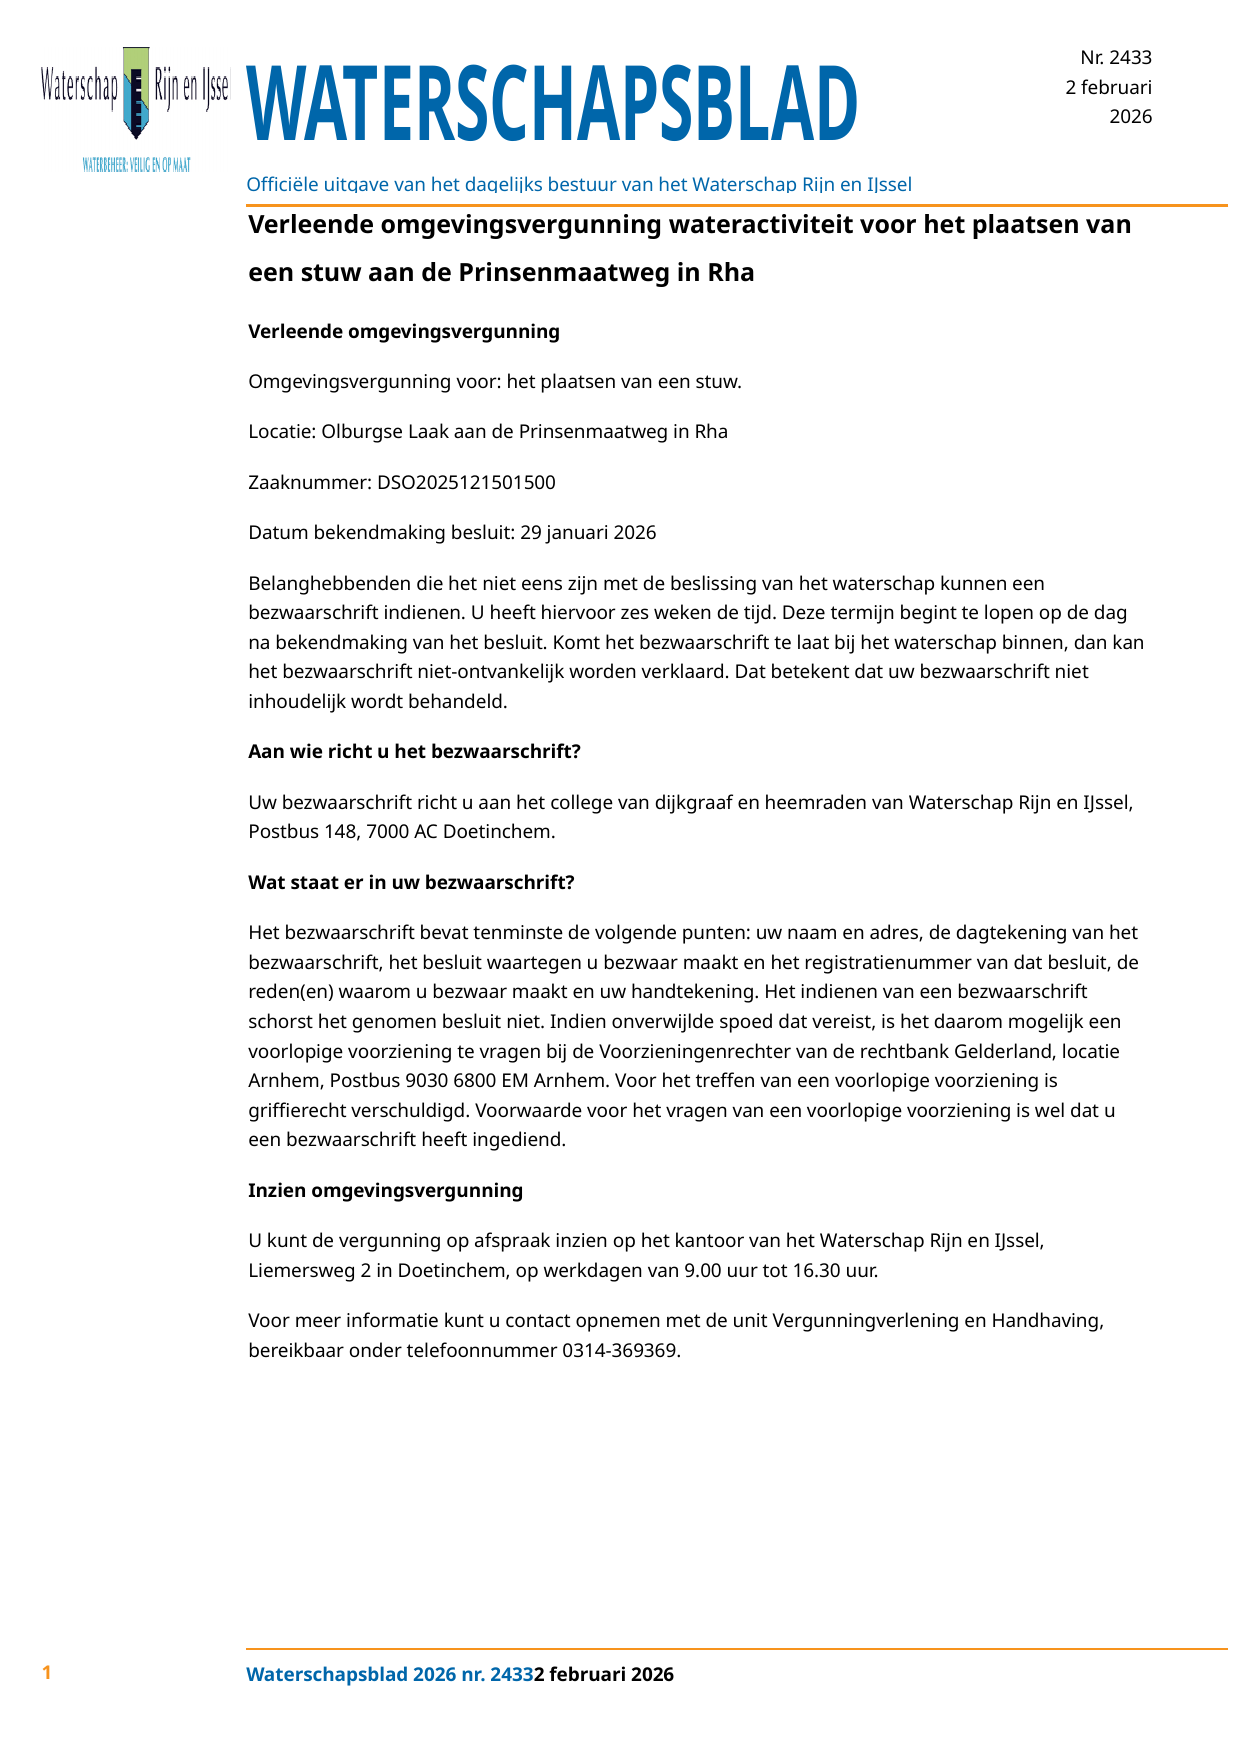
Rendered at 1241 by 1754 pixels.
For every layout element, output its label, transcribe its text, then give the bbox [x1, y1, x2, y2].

text Omgevingsvergunning voor: het plaatsen van een stuw. [248, 368, 1152, 394]
text Locatie: Olburgse Laak aan de Prinsenmaatweg in Rha [248, 419, 1152, 444]
text Aan wie richt u het bezwaarschrift? [248, 739, 1152, 764]
text Het bezwaarschrift bevat tenminste de volgende punten: uw naam en adres, de dagtekening van het bezwaarschrift, het besluit waartegen u bezwaar maakt en het registratienummer van dat besluit, de reden(en) waarom u bezwaar maakt en uw handtekening. Het indienen van een bezwaarschrift schorst het genomen besluit niet. Indien onverwijlde spoed dat vereist, is het daarom mogelijk een voorlopige voorziening te vragen bij de Voorzieningenrechter van de rechtbank Gelderland, locatie Arnhem, Postbus 9030 6800 EM Arnhem. Voor het treffen van een voorlopige voorziening is griffierecht verschuldigd. Voorwaarde voor het vragen van een voorlopige voorziening is wel dat u een bezwaarschrift heeft ingediend. [248, 919, 1152, 1152]
text Inzien omgevingsvergunning [248, 1177, 1152, 1203]
text Zaaknummer: DSO2025121501500 [248, 469, 1152, 495]
text Uw bezwaarschrift richt u aan het college van dijkgraaf en heemraden van Waterschap Rijn en IJssel, Postbus 148, 7000 AC Doetinchem. [248, 789, 1152, 844]
text Verleende omgevingsvergunning wateractiviteit voor het plaatsen van een stuw aan de Prinsenmaatweg in Rha [248, 207, 1152, 288]
text U kunt de vergunning op afspraak inzien op het kantoor van het Waterschap Rijn en IJssel, Liemersweg 2 in Doetinchem, op werkdagen van 9.00 uur tot 16.30 uur. [248, 1227, 1152, 1283]
picture [41, 47, 231, 172]
text Wat staat er in uw bezwaarschrift? [248, 869, 1152, 895]
text Belanghebbenden die het niet eens zijn met de beslissing van het waterschap kunnen een bezwaarschrift indienen. U heeft hiervoor zes weken de tijd. Deze termijn begint te lopen op de dag na bekendmaking van het besluit. Komt het bezwaarschrift te laat bij het waterschap binnen, dan kan het bezwaarschrift niet-ontvankelijk worden verklaard. Dat betekent dat uw bezwaarschrift niet inhoudelijk wordt behandeld. [248, 570, 1152, 714]
text Datum bekendmaking besluit: 29 januari 2026 [248, 519, 1152, 545]
text Verleende omgevingsvergunning [248, 318, 1152, 344]
text Voor meer informatie kunt u contact opnemen met de unit Vergunningverlening en Handhaving, bereikbaar onder telefoonnummer 0314-369369. [248, 1307, 1152, 1363]
